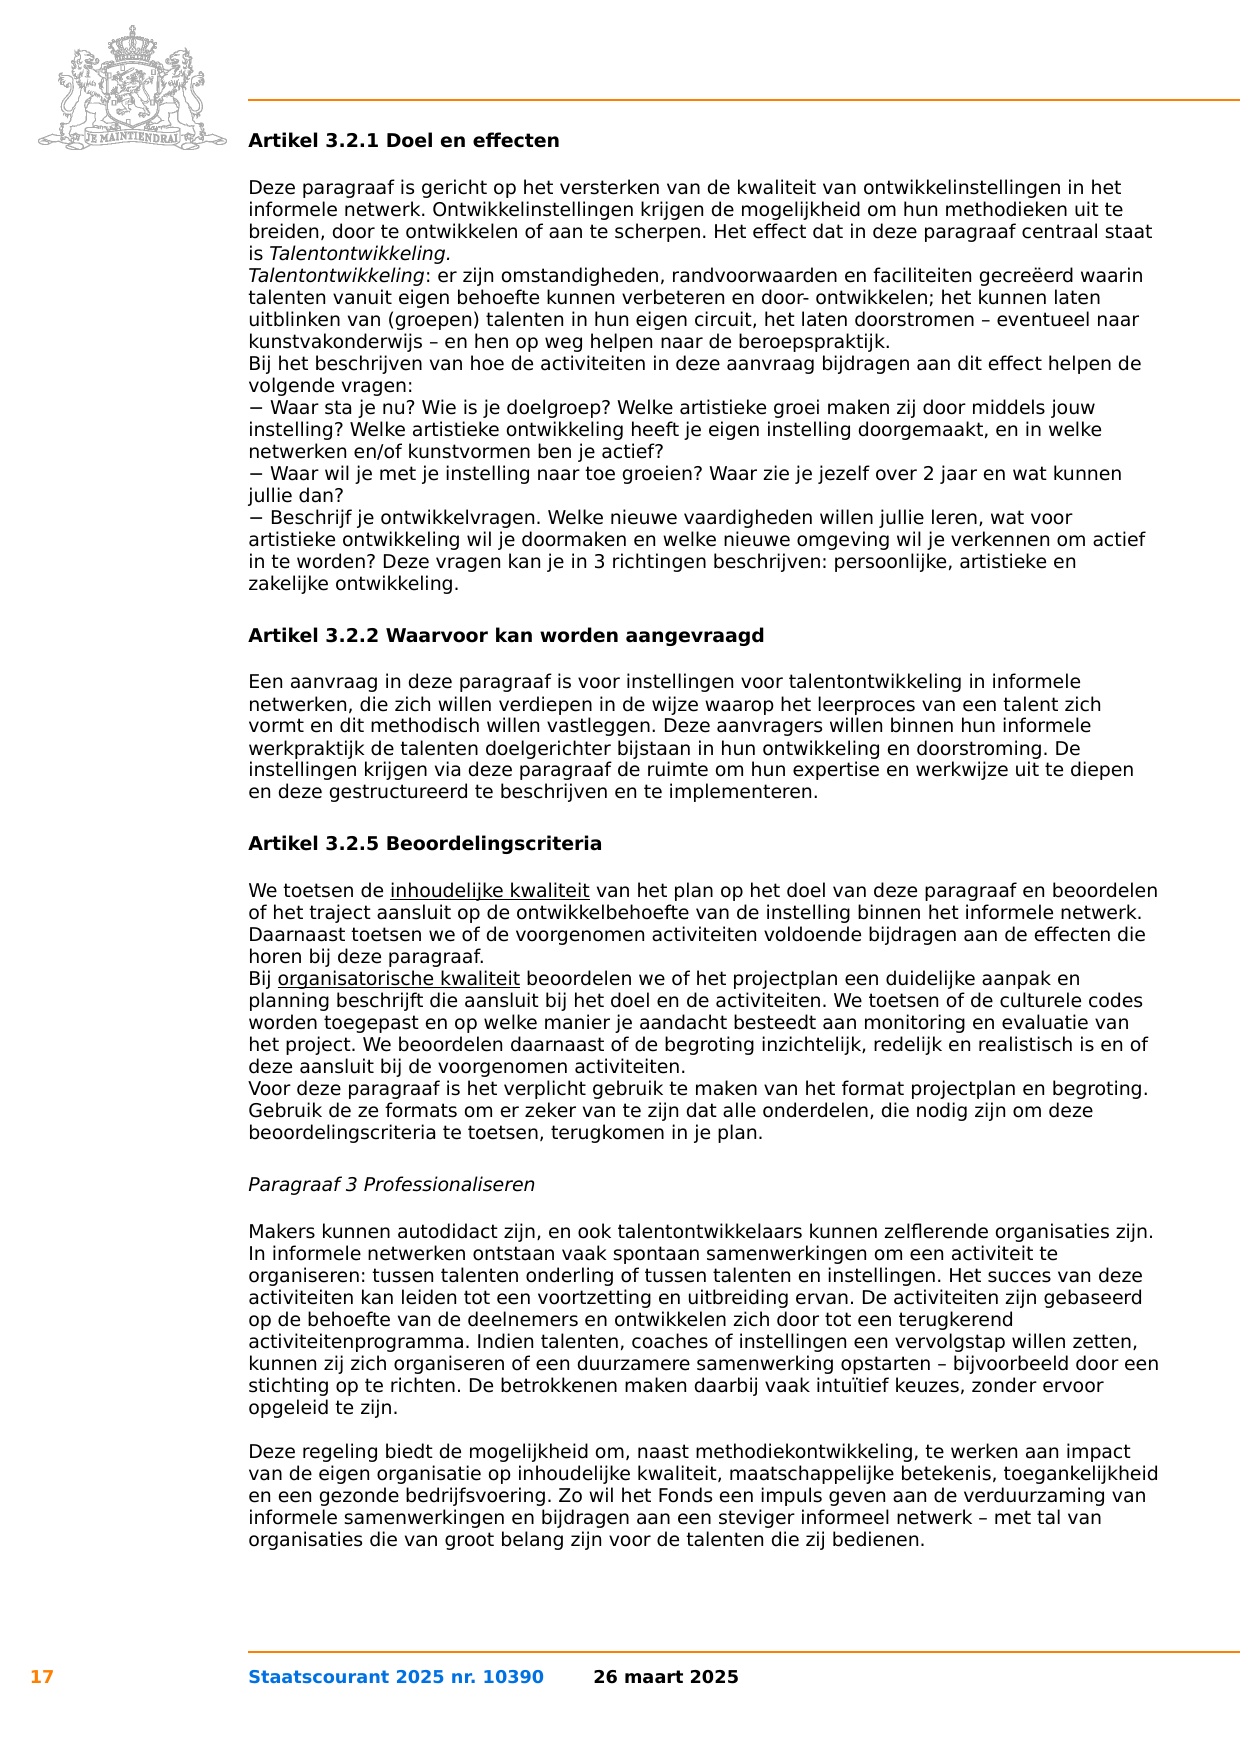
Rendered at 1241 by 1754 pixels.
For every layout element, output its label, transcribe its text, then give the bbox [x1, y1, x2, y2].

text Deze regeling biedt de mogelijkheid om, naast methodiekontwikkeling, te werken aan impact van de eigen organisatie op inhoudelijke kwaliteit, maatschappelijke betekenis, toegankelijkheid en een gezonde bedrijfsvoering. Zo wil het Fonds een impuls geven aan de verduurzaming van informele samenwerkingen en bijdragen aan een steviger informeel netwerk – met tal van organisaties die van groot belang zijn voor de talenten die zij bedienen. [248, 1441, 1163, 1551]
text Bij organisatorische kwaliteit beoordelen we of het projectplan een duidelijke aanpak en planning beschrijft die aansluit bij het doel en de activiteiten. We toetsen of de culturele codes worden toegepast en op welke manier je aandacht besteedt aan monitoring en evaluatie van het project. We beoordelen daarnaast of de begroting inzichtelijk, redelijk en realistisch is en of deze aansluit bij de voorgenomen activiteiten. [248, 968, 1163, 1078]
text Bij het beschrijven van hoe de activiteiten in deze aanvraag bijdragen aan dit effect helpen de volgende vragen: [248, 353, 1163, 397]
subtitle Paragraaf 3 Professionaliseren [248, 1174, 1163, 1196]
text Deze paragraaf is gericht op het versterken van de kwaliteit van ontwikkelinstellingen in het informele netwerk. Ontwikkelinstellingen krijgen de mogelijkheid om hun methodieken uit te breiden, door te ontwikkelen of aan te scherpen. Het effect dat in deze paragraaf centraal staat is Talentontwikkeling. [248, 177, 1163, 265]
text Een aanvraag in deze paragraaf is voor instellingen voor talentontwikkeling in informele netwerken, die zich willen verdiepen in de wijze waarop het leerproces van een talent zich vormt en dit methodisch willen vastleggen. Deze aanvragers willen binnen hun informele werkpraktijk de talenten doelgerichter bijstaan in hun ontwikkeling en doorstroming. De instellingen krijgen via deze paragraaf de ruimte om hun expertise en werkwijze uit te diepen en deze gestructureerd te beschrijven en te implementeren. [248, 671, 1163, 803]
text − Waar wil je met je instelling naar toe groeien? Waar zie je jezelf over 2 jaar en wat kunnen jullie dan? [248, 463, 1163, 507]
text Talentontwikkeling: er zijn omstandigheden, randvoorwaarden en faciliteiten gecreëerd waarin talenten vanuit eigen behoefte kunnen verbeteren en door- ontwikkelen; het kunnen laten uitblinken van (groepen) talenten in hun eigen circuit, het laten doorstromen – eventueel naar kunstvakonderwijs – en hen op weg helpen naar de beroepspraktijk. [248, 265, 1163, 353]
text Makers kunnen autodidact zijn, en ook talentontwikkelaars kunnen zelflerende organisaties zijn. In informele netwerken ontstaan vaak spontaan samenwerkingen om een activiteit te organiseren: tussen talenten onderling of tussen talenten en instellingen. Het succes van deze activiteiten kan leiden tot een voortzetting en uitbreiding ervan. De activiteiten zijn gebaseerd op de behoefte van de deelnemers en ontwikkelen zich door tot een terugkerend activiteitenprogramma. Indien talenten, coaches of instellingen een vervolgstap willen zetten, kunnen zij zich organiseren of een duurzamere samenwerking opstarten – bijvoorbeeld door een stichting op te richten. De betrokkenen maken daarbij vaak intuïtief keuzes, zonder ervoor opgeleid te zijn. [248, 1221, 1163, 1419]
subtitle Artikel 3.2.1 Doel en effecten [248, 130, 1163, 152]
subtitle Artikel 3.2.5 Beoordelingscriteria [248, 833, 1163, 855]
text We toetsen de inhoudelijke kwaliteit van het plan op het doel van deze paragraaf en beoordelen of het traject aansluit op de ontwikkelbehoefte van de instelling binnen het informele netwerk. Daarnaast toetsen we of de voorgenomen activiteiten voldoende bijdragen aan de effecten die horen bij deze paragraaf. [248, 880, 1163, 968]
text Voor deze paragraaf is het verplicht gebruik te maken van het format projectplan en begroting. Gebruik de ze formats om er zeker van te zijn dat alle onderdelen, die nodig zijn om deze beoordelingscriteria te toetsen, terugkomen in je plan. [248, 1078, 1163, 1144]
subtitle Artikel 3.2.2 Waarvoor kan worden aangevraagd [248, 624, 1163, 646]
text − Waar sta je nu? Wie is je doelgroep? Welke artistieke groei maken zij door middels jouw instelling? Welke artistieke ontwikkeling heeft je eigen instelling doorgemaakt, en in welke netwerken en/of kunstvormen ben je actief? [248, 397, 1163, 463]
picture [38, 25, 227, 150]
text − Beschrijf je ontwikkelvragen. Welke nieuwe vaardigheden willen jullie leren, wat voor artistieke ontwikkeling wil je doormaken en welke nieuwe omgeving wil je verkennen om actief in te worden? Deze vragen kan je in 3 richtingen beschrijven: persoonlijke, artistieke en zakelijke ontwikkeling. [248, 507, 1163, 594]
